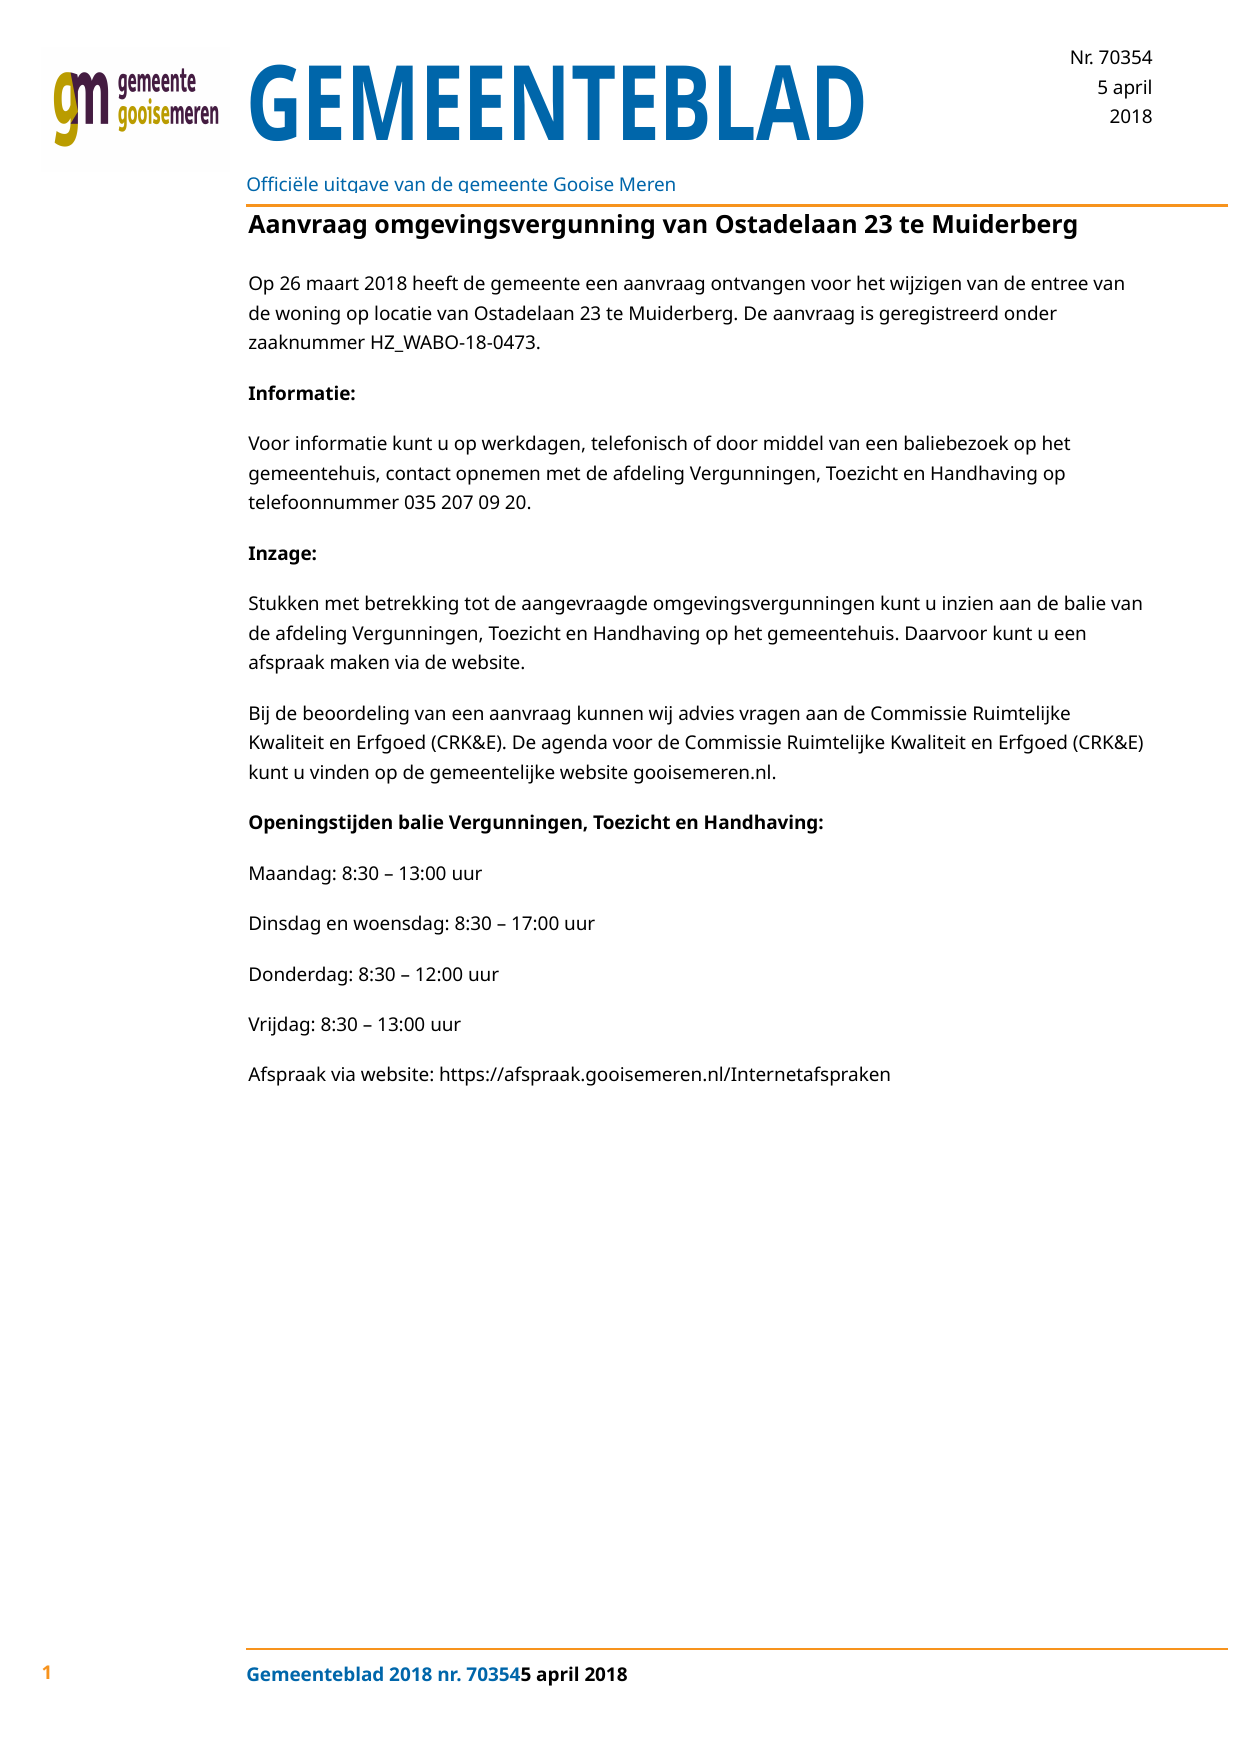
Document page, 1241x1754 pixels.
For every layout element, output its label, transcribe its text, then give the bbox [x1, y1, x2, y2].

text Op 26 maart 2018 heeft de gemeente een aanvraag ontvangen voor het wijzigen van de entree van de woning op locatie van Ostadelaan 23 te Muiderberg. De aanvraag is geregistreerd onder zaaknummer HZ_WABO-18-0473. [248, 270, 1152, 355]
text Dinsdag en woensdag: 8:30 – 17:00 uur [248, 910, 1152, 936]
text Afspraak via website: https://afspraak.gooisemeren.nl/Internetafspraken [248, 1062, 1152, 1087]
text Vrijdag: 8:30 – 13:00 uur [248, 1011, 1152, 1037]
text Donderdag: 8:30 – 12:00 uur [248, 961, 1152, 986]
text Stukken met betrekking tot de aangevraagde omgevingsvergunningen kunt u inzien aan de balie van de afdeling Vergunningen, Toezicht en Handhaving op het gemeentehuis. Daarvoor kunt u een afspraak maken via de website. [248, 590, 1152, 675]
text Informatie: [248, 380, 1152, 406]
text Inzage: [248, 540, 1152, 566]
text Openingstijden balie Vergunningen, Toezicht en Handhaving: [248, 809, 1152, 835]
text Bij de beoordeling van een aanvraag kunnen wij advies vragen aan de Commissie Ruimtelijke Kwaliteit en Erfgoed (CRK&E). De agenda voor de Commissie Ruimtelijke Kwaliteit en Erfgoed (CRK&E) kunt u vinden op de gemeentelijke website gooisemeren.nl. [248, 700, 1152, 785]
picture [41, 47, 231, 172]
text Voor informatie kunt u op werkdagen, telefonisch of door middel van een baliebezoek op het gemeentehuis, contact opnemen met de afdeling Vergunningen, Toezicht en Handhaving op telefoonnummer 035 207 09 20. [248, 430, 1152, 515]
text Aanvraag omgevingsvergunning van Ostadelaan 23 te Muiderberg [248, 207, 1152, 241]
text Maandag: 8:30 – 13:00 uur [248, 860, 1152, 886]
